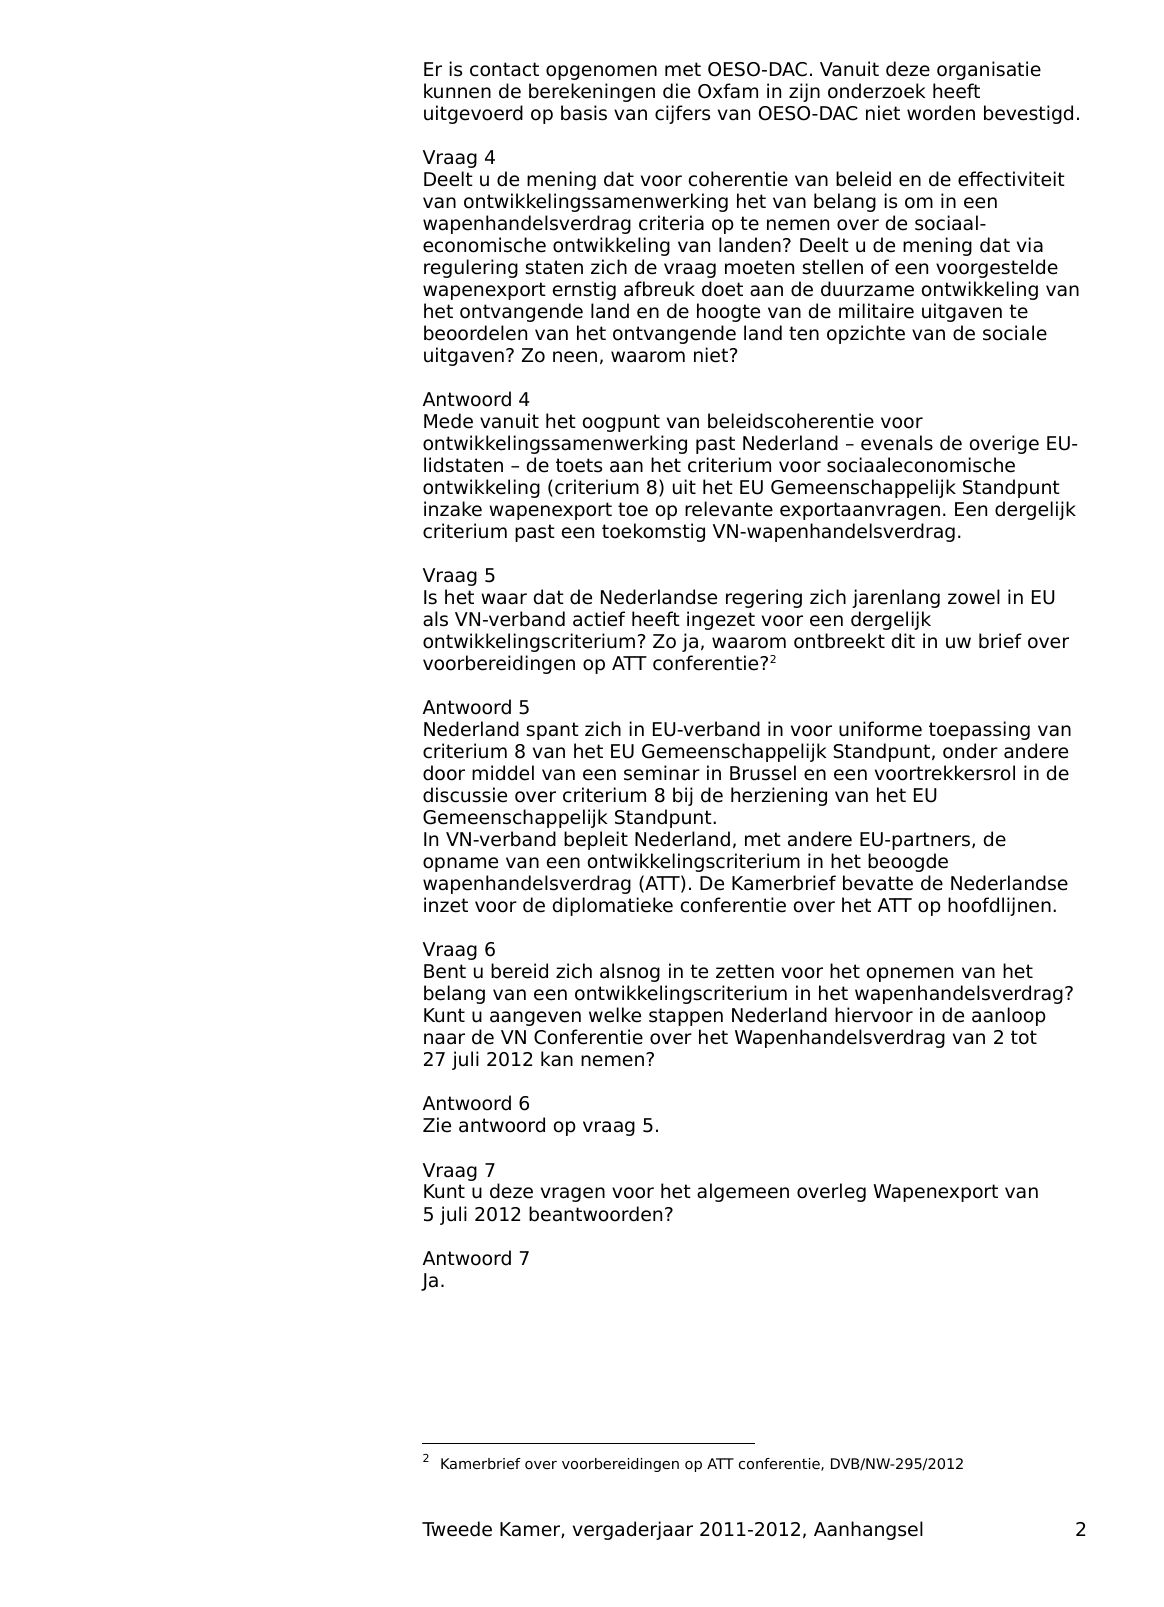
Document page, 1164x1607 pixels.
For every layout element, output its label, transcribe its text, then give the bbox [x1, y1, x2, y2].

text Bent u bereid zich alsnog in te zetten voor het opnemen van het belang van een ontwikkelingscriterium in het wapenhandelsverdrag? Kunt u aangeven welke stappen Nederland hiervoor in de aanloop naar de VN Conferentie over het Wapenhandelsverdrag van 2 tot 27 juli 2012 kan nemen? [422, 961, 1087, 1071]
text Antwoord 6 [422, 1093, 1087, 1115]
text Antwoord 5 [422, 697, 1087, 719]
text Mede vanuit het oogpunt van beleidscoherentie voor ontwikkelingssamenwerking past Nederland – evenals de overige EU-lidstaten – de toets aan het criterium voor sociaaleconomische ontwikkeling (criterium 8) uit het EU Gemeenschappelijk Standpunt inzake wapenexport toe op relevante exportaanvragen. Een dergelijk criterium past een toekomstig VN-wapenhandelsverdrag. [422, 411, 1087, 543]
text Antwoord 4 [422, 389, 1087, 411]
text In VN-verband bepleit Nederland, met andere EU-partners, de opname van een ontwikkelingscriterium in het beoogde wapenhandelsverdrag (ATT). De Kamerbrief bevatte de Nederlandse inzet voor de diplomatieke conferentie over het ATT op hoofdlijnen. [422, 829, 1087, 917]
text Vraag 5 [422, 565, 1087, 587]
text Kamerbrief over voorbereidingen op ATT conferentie, DVB/NW-295/2012 [422, 1452, 1087, 1474]
text Vraag 4 [422, 147, 1087, 169]
text Vraag 6 [422, 939, 1087, 961]
text Is het waar dat de Nederlandse regering zich jarenlang zowel in EU als VN-verband actief heeft ingezet voor een dergelijk ontwikkelingscriterium? Zo ja, waarom ontbreekt dit in uw brief over voorbereidingen op ATT conferentie? [422, 587, 1087, 675]
text Ja. [422, 1269, 1087, 1292]
text Zie antwoord op vraag 5. [422, 1115, 1087, 1137]
text Vraag 7 [422, 1159, 1087, 1181]
text Deelt u de mening dat voor coherentie van beleid en de effectiviteit van ontwikkelingssamenwerking het van belang is om in een wapenhandelsverdrag criteria op te nemen over de sociaal-economische ontwikkeling van landen? Deelt u de mening dat via regulering staten zich de vraag moeten stellen of een voorgestelde wapenexport ernstig afbreuk doet aan de duurzame ontwikkeling van het ontvangende land en de hoogte van de militaire uitgaven te beoordelen van het ontvangende land ten opzichte van de sociale uitgaven? Zo neen, waarom niet? [422, 169, 1087, 367]
text Nederland spant zich in EU-verband in voor uniforme toepassing van criterium 8 van het EU Gemeenschappelijk Standpunt, onder andere door middel van een seminar in Brussel en een voortrekkersrol in de discussie over criterium 8 bij de herziening van het EU Gemeenschappelijk Standpunt. [422, 719, 1087, 829]
text Kunt u deze vragen voor het algemeen overleg Wapenexport van 5 juli 2012 beantwoorden? [422, 1181, 1087, 1225]
text Er is contact opgenomen met OESO-DAC. Vanuit deze organisatie kunnen de berekeningen die Oxfam in zijn onderzoek heeft uitgevoerd op basis van cijfers van OESO-DAC niet worden bevestigd. [422, 59, 1087, 125]
text Antwoord 7 [422, 1248, 1087, 1269]
